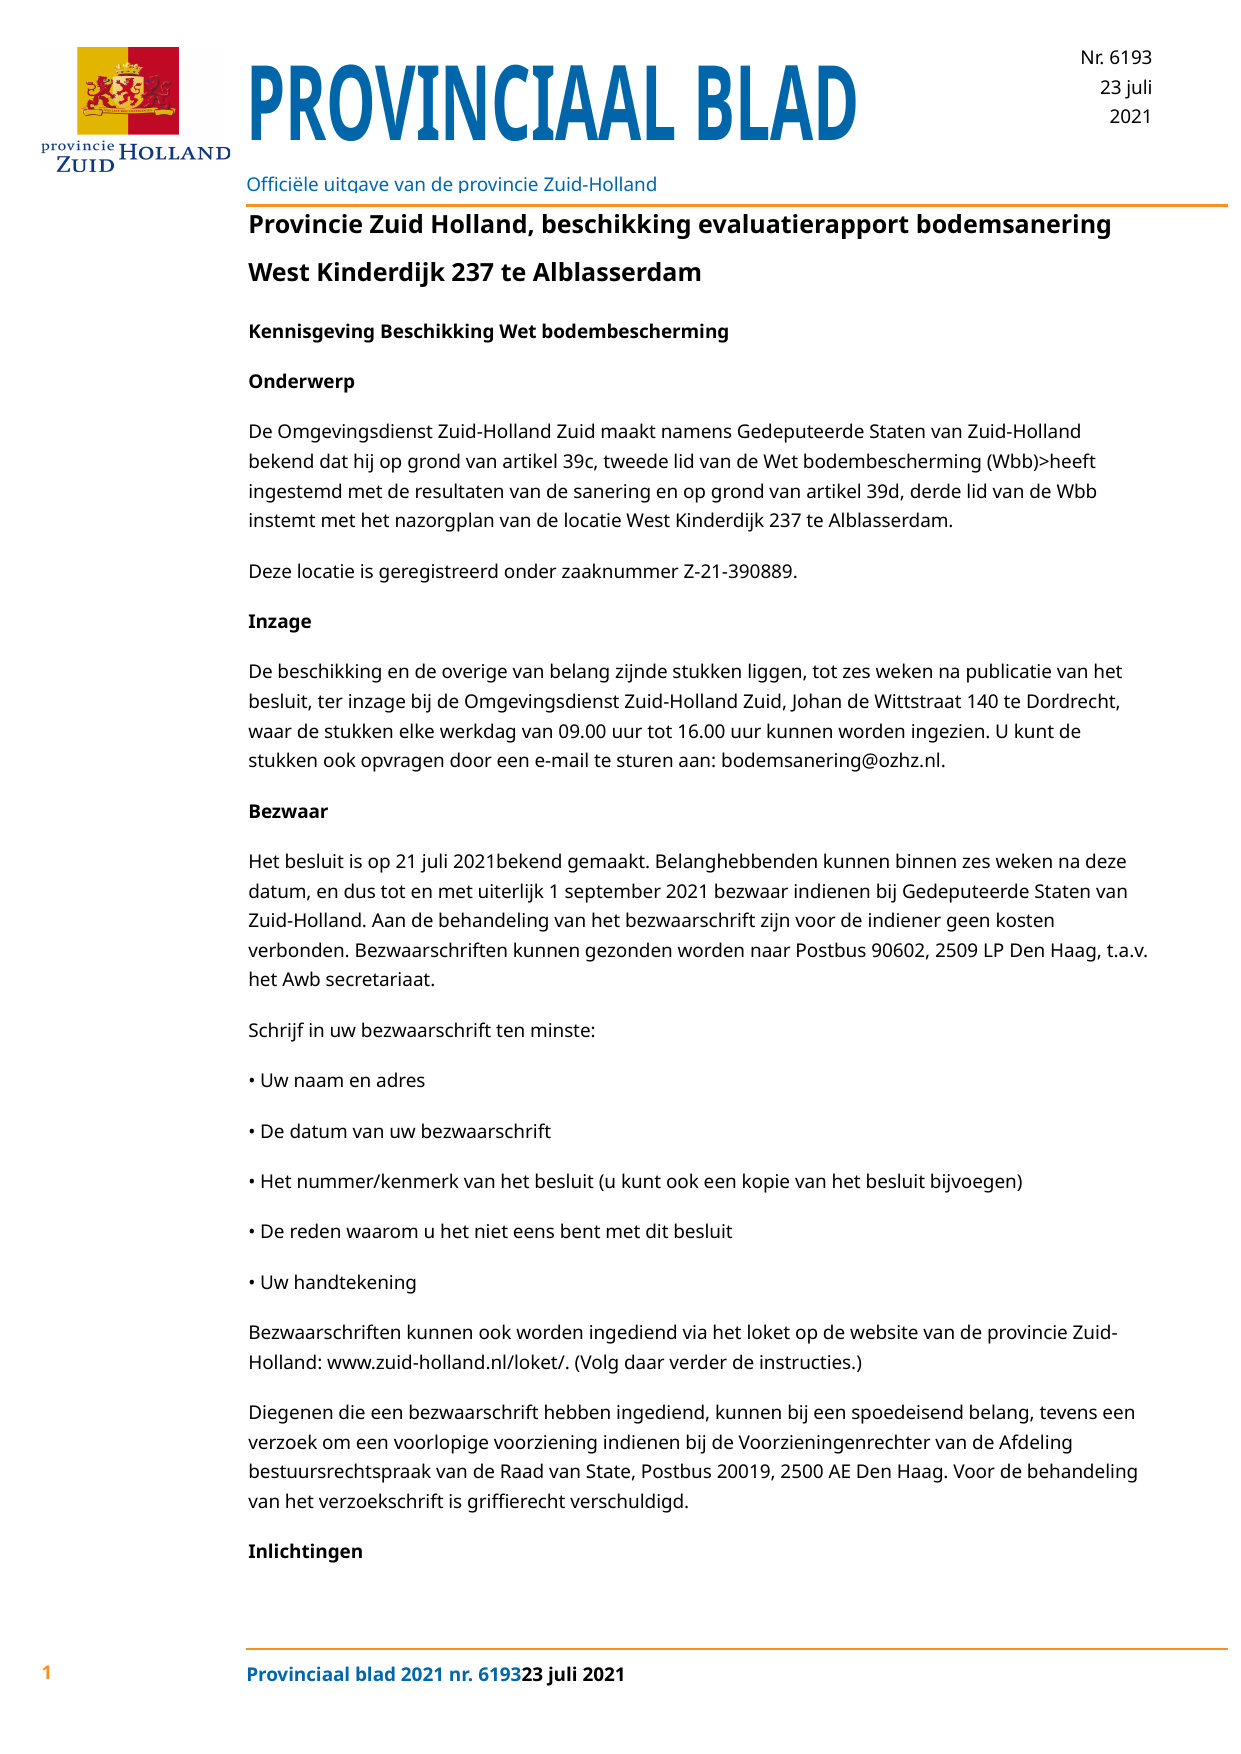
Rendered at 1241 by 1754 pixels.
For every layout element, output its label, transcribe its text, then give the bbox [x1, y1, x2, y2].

text Schrijf in uw bezwaarschrift ten minste: [248, 1017, 1152, 1043]
text • Het nummer/kenmerk van het besluit (u kunt ook een kopie van het besluit bijvoegen) [248, 1168, 1152, 1194]
text Diegenen die een bezwaarschrift hebben ingediend, kunnen bij een spoedeisend belang, tevens een verzoek om een voorlopige voorziening indienen bij de Voorzieningenrechter van de Afdeling bestuursrechtspraak van de Raad van State, Postbus 20019, 2500 AE Den Haag. Voor de behandeling van het verzoekschrift is griffierecht verschuldigd. [248, 1399, 1152, 1514]
text Bezwaarschriften kunnen ook worden ingediend via het loket op de website van de provincie Zuid-Holland: www.zuid-holland.nl/loket/. (Volg daar verder de instructies.) [248, 1319, 1152, 1375]
text Inlichtingen [248, 1539, 1152, 1564]
text Bezwaar [248, 798, 1152, 824]
text Deze locatie is geregistreerd onder zaaknummer Z-21-390889. [248, 558, 1152, 584]
text Onderwerp [248, 368, 1152, 394]
text • Uw handtekening [248, 1269, 1152, 1295]
text • De datum van uw bezwaarschrift [248, 1118, 1152, 1144]
text • Uw naam en adres [248, 1067, 1152, 1093]
picture [41, 47, 231, 172]
text De Omgevingsdienst Zuid-Holland Zuid maakt namens Gedeputeerde Staten van Zuid-Holland bekend dat hij op grond van artikel 39c, tweede lid van de Wet bodembescherming (Wbb)>heeft ingestemd met de resultaten van de sanering en op grond van artikel 39d, derde lid van de Wbb instemt met het nazorgplan van de locatie West Kinderdijk 237 te Alblasserdam. [248, 419, 1152, 533]
text De beschikking en de overige van belang zijnde stukken liggen, tot zes weken na publicatie van het besluit, ter inzage bij de Omgevingsdienst Zuid-Holland Zuid, Johan de Wittstraat 140 te Dordrecht, waar de stukken elke werkdag van 09.00 uur tot 16.00 uur kunnen worden ingezien. U kunt de stukken ook opvragen door een e-mail te sturen aan: bodemsanering@ozhz.nl. [248, 659, 1152, 773]
text Inzage [248, 608, 1152, 634]
text Provincie Zuid Holland, beschikking evaluatierapport bodemsanering West Kinderdijk 237 te Alblasserdam [248, 207, 1152, 288]
text • De reden waarom u het niet eens bent met dit besluit [248, 1219, 1152, 1244]
text Kennisgeving Beschikking Wet bodembescherming [248, 318, 1152, 344]
text Het besluit is op 21 juli 2021bekend gemaakt. Belanghebbenden kunnen binnen zes weken na deze datum, en dus tot en met uiterlijk 1 september 2021 bezwaar indienen bij Gedeputeerde Staten van Zuid-Holland. Aan de behandeling van het bezwaarschrift zijn voor de indiener geen kosten verbonden. Bezwaarschriften kunnen gezonden worden naar Postbus 90602, 2509 LP Den Haag, t.a.v. het Awb secretariaat. [248, 848, 1152, 992]
